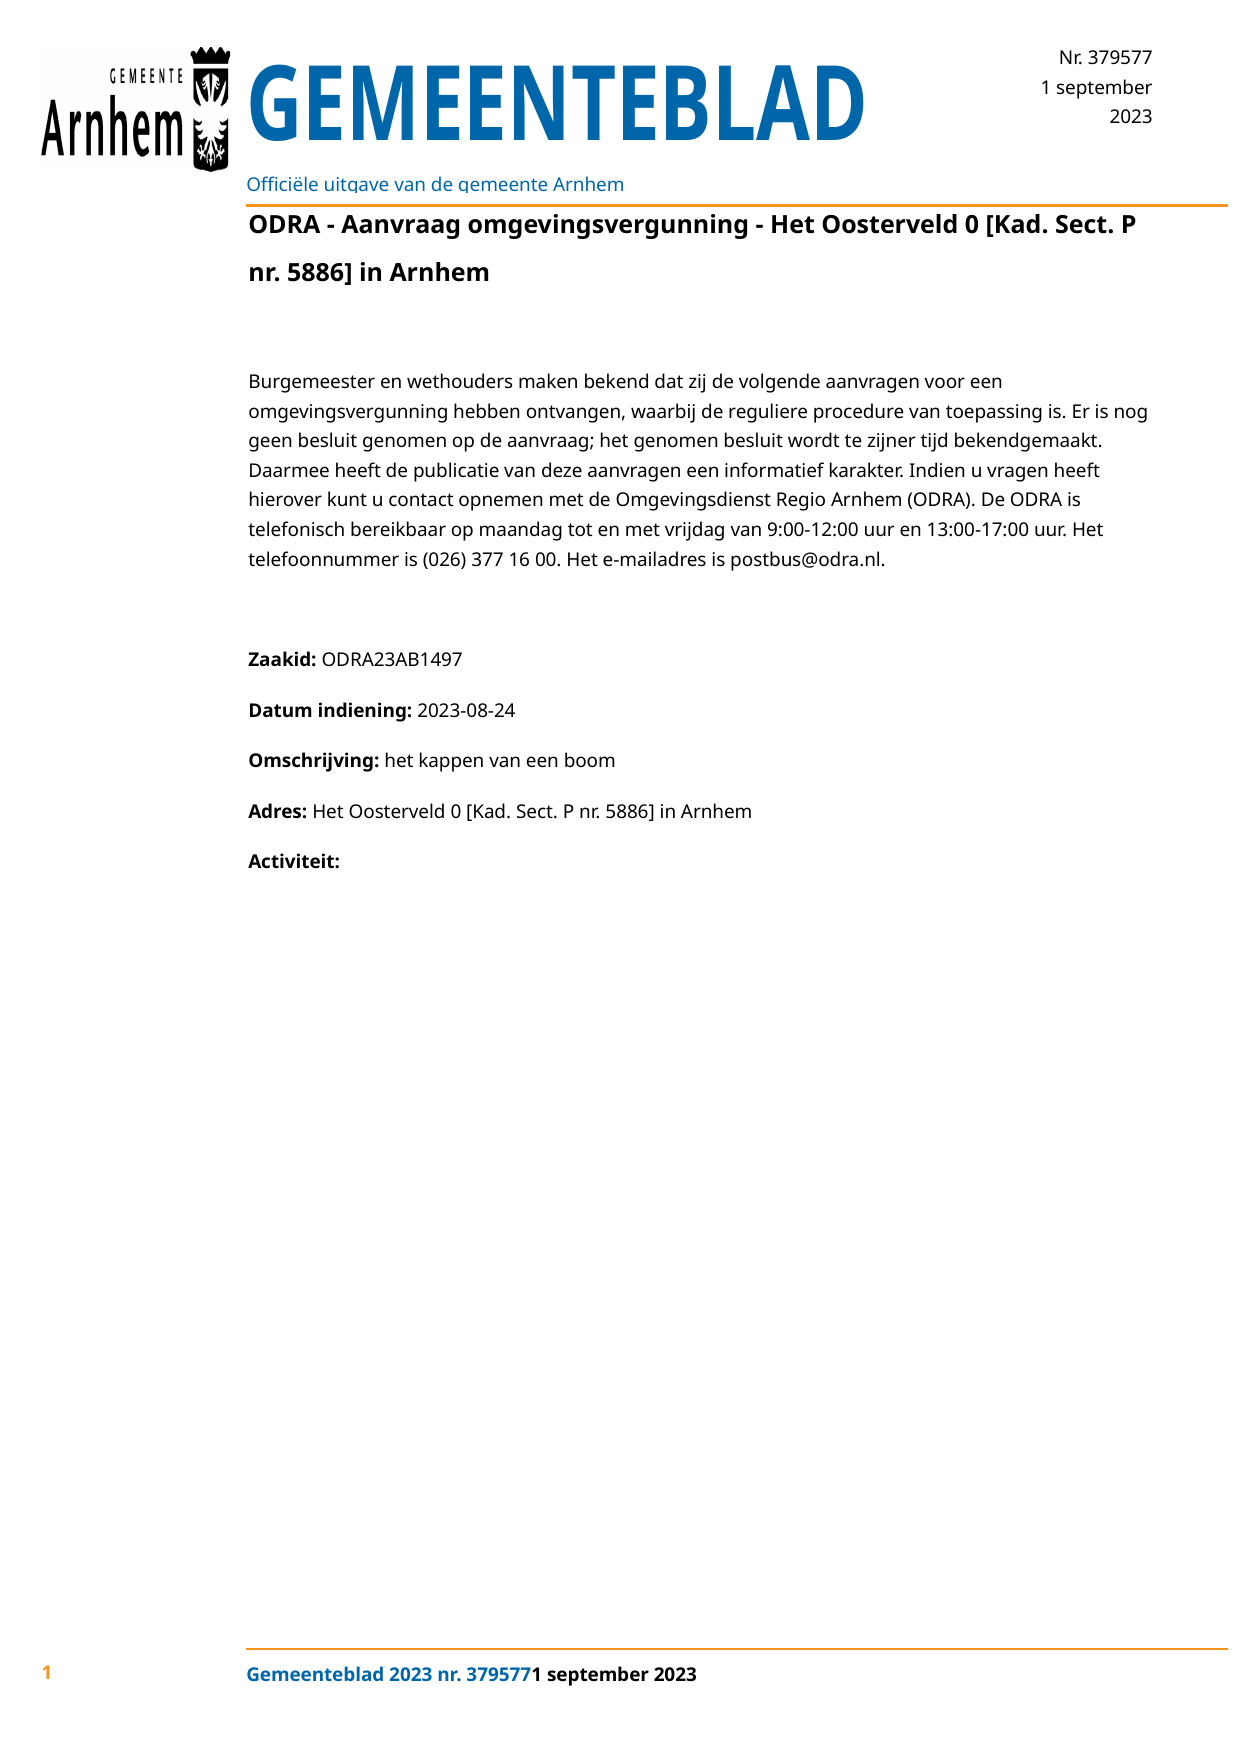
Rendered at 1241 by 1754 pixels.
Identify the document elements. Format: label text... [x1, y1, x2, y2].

text Omschrijving: het kappen van een boom [248, 747, 1152, 773]
text Datum indiening: 2023-08-24 [248, 697, 1152, 723]
text Activiteit: [248, 848, 1152, 874]
picture [41, 47, 231, 172]
text Burgemeester en wethouders maken bekend dat zij de volgende aanvragen voor een omgevingsvergunning hebben ontvangen, waarbij de reguliere procedure van toepassing is. Er is nog geen besluit genomen op de aanvraag; het genomen besluit wordt te zijner tijd bekendgemaakt. Daarmee heeft de publicatie van deze aanvragen een informatief karakter. Indien u vragen heeft hierover kunt u contact opnemen met de Omgevingsdienst Regio Arnhem (ODRA). De ODRA is telefonisch bereikbaar op maandag tot en met vrijdag van 9:00-12:00 uur en 13:00-17:00 uur. Het telefoonnummer is (026) 377 16 00. Het e-mailadres is postbus@odra.nl. [248, 368, 1152, 572]
text Zaakid: ODRA23AB1497 [248, 647, 1152, 672]
text ODRA - Aanvraag omgevingsvergunning - Het Oosterveld 0 [Kad. Sect. P nr. 5886] in Arnhem [248, 207, 1152, 288]
text Adres: Het Oosterveld 0 [Kad. Sect. P nr. 5886] in Arnhem [248, 798, 1152, 824]
